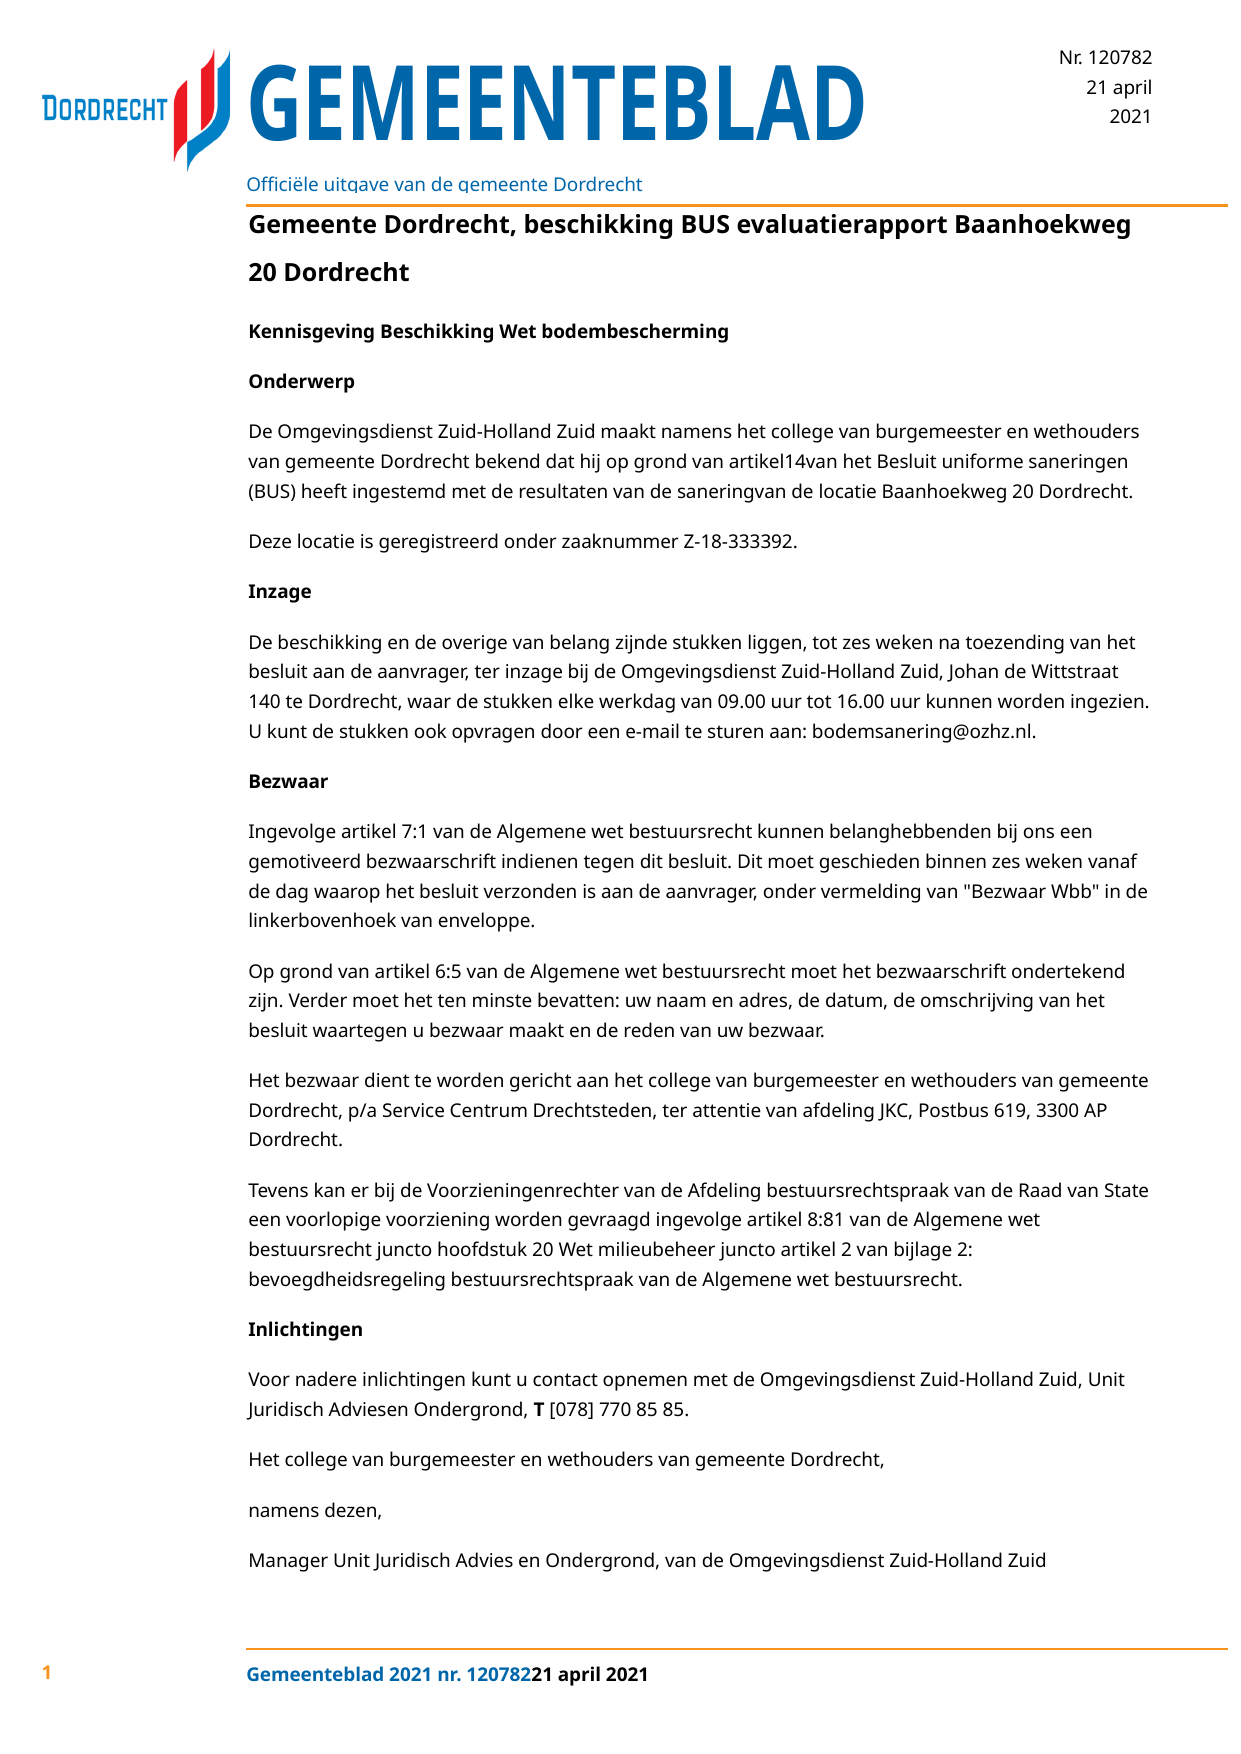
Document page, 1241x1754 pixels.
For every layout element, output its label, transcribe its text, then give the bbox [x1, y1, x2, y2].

text Gemeente Dordrecht, beschikking BUS evaluatierapport Baanhoekweg 20 Dordrecht [248, 207, 1152, 288]
text namens dezen, [248, 1497, 1152, 1523]
text Deze locatie is geregistreerd onder zaaknummer Z-18-333392. [248, 528, 1152, 554]
picture [41, 47, 231, 172]
text Inzage [248, 579, 1152, 604]
text Onderwerp [248, 368, 1152, 394]
text Voor nadere inlichtingen kunt u contact opnemen met de Omgevingsdienst Zuid-Holland Zuid, Unit Juridisch Adviesen Ondergrond, T [078] 770 85 85. [248, 1367, 1152, 1422]
text Kennisgeving Beschikking Wet bodembescherming [248, 318, 1152, 344]
text De beschikking en de overige van belang zijnde stukken liggen, tot zes weken na toezending van het besluit aan de aanvrager, ter inzage bij de Omgevingsdienst Zuid-Holland Zuid, Johan de Wittstraat 140 te Dordrecht, waar de stukken elke werkdag van 09.00 uur tot 16.00 uur kunnen worden ingezien. U kunt de stukken ook opvragen door een e-mail te sturen aan: bodemsanering@ozhz.nl. [248, 629, 1152, 744]
text Op grond van artikel 6:5 van de Algemene wet bestuursrecht moet het bezwaarschrift ondertekend zijn. Verder moet het ten minste bevatten: uw naam en adres, de datum, de omschrijving van het besluit waartegen u bezwaar maakt en de reden van uw bezwaar. [248, 958, 1152, 1043]
text Tevens kan er bij de Voorzieningenrechter van de Afdeling bestuursrechtspraak van de Raad van State een voorlopige voorziening worden gevraagd ingevolge artikel 8:81 van de Algemene wet bestuursrecht juncto hoofdstuk 20 Wet milieubeheer juncto artikel 2 van bijlage 2: bevoegdheidsregeling bestuursrechtspraak van de Algemene wet bestuursrecht. [248, 1177, 1152, 1292]
text Het college van burgemeester en wethouders van gemeente Dordrecht, [248, 1447, 1152, 1472]
text Manager Unit Juridisch Advies en Ondergrond, van de Omgevingsdienst Zuid-Holland Zuid [248, 1547, 1152, 1573]
text Het bezwaar dient te worden gericht aan het college van burgemeester en wethouders van gemeente Dordrecht, p/a Service Centrum Drechtsteden, ter attentie van afdeling JKC, Postbus 619, 3300 AP Dordrecht. [248, 1067, 1152, 1152]
text De Omgevingsdienst Zuid-Holland Zuid maakt namens het college van burgemeester en wethouders van gemeente Dordrecht bekend dat hij op grond van artikel14van het Besluit uniforme saneringen (BUS) heeft ingestemd met de resultaten van de saneringvan de locatie Baanhoekweg 20 Dordrecht. [248, 419, 1152, 504]
text Bezwaar [248, 768, 1152, 794]
text Ingevolge artikel 7:1 van de Algemene wet bestuursrecht kunnen belanghebbenden bij ons een gemotiveerd bezwaarschrift indienen tegen dit besluit. Dit moet geschieden binnen zes weken vanaf de dag waarop het besluit verzonden is aan de aanvrager, onder vermelding van "Bezwaar Wbb" in de linkerbovenhoek van enveloppe. [248, 819, 1152, 933]
text Inlichtingen [248, 1316, 1152, 1342]
